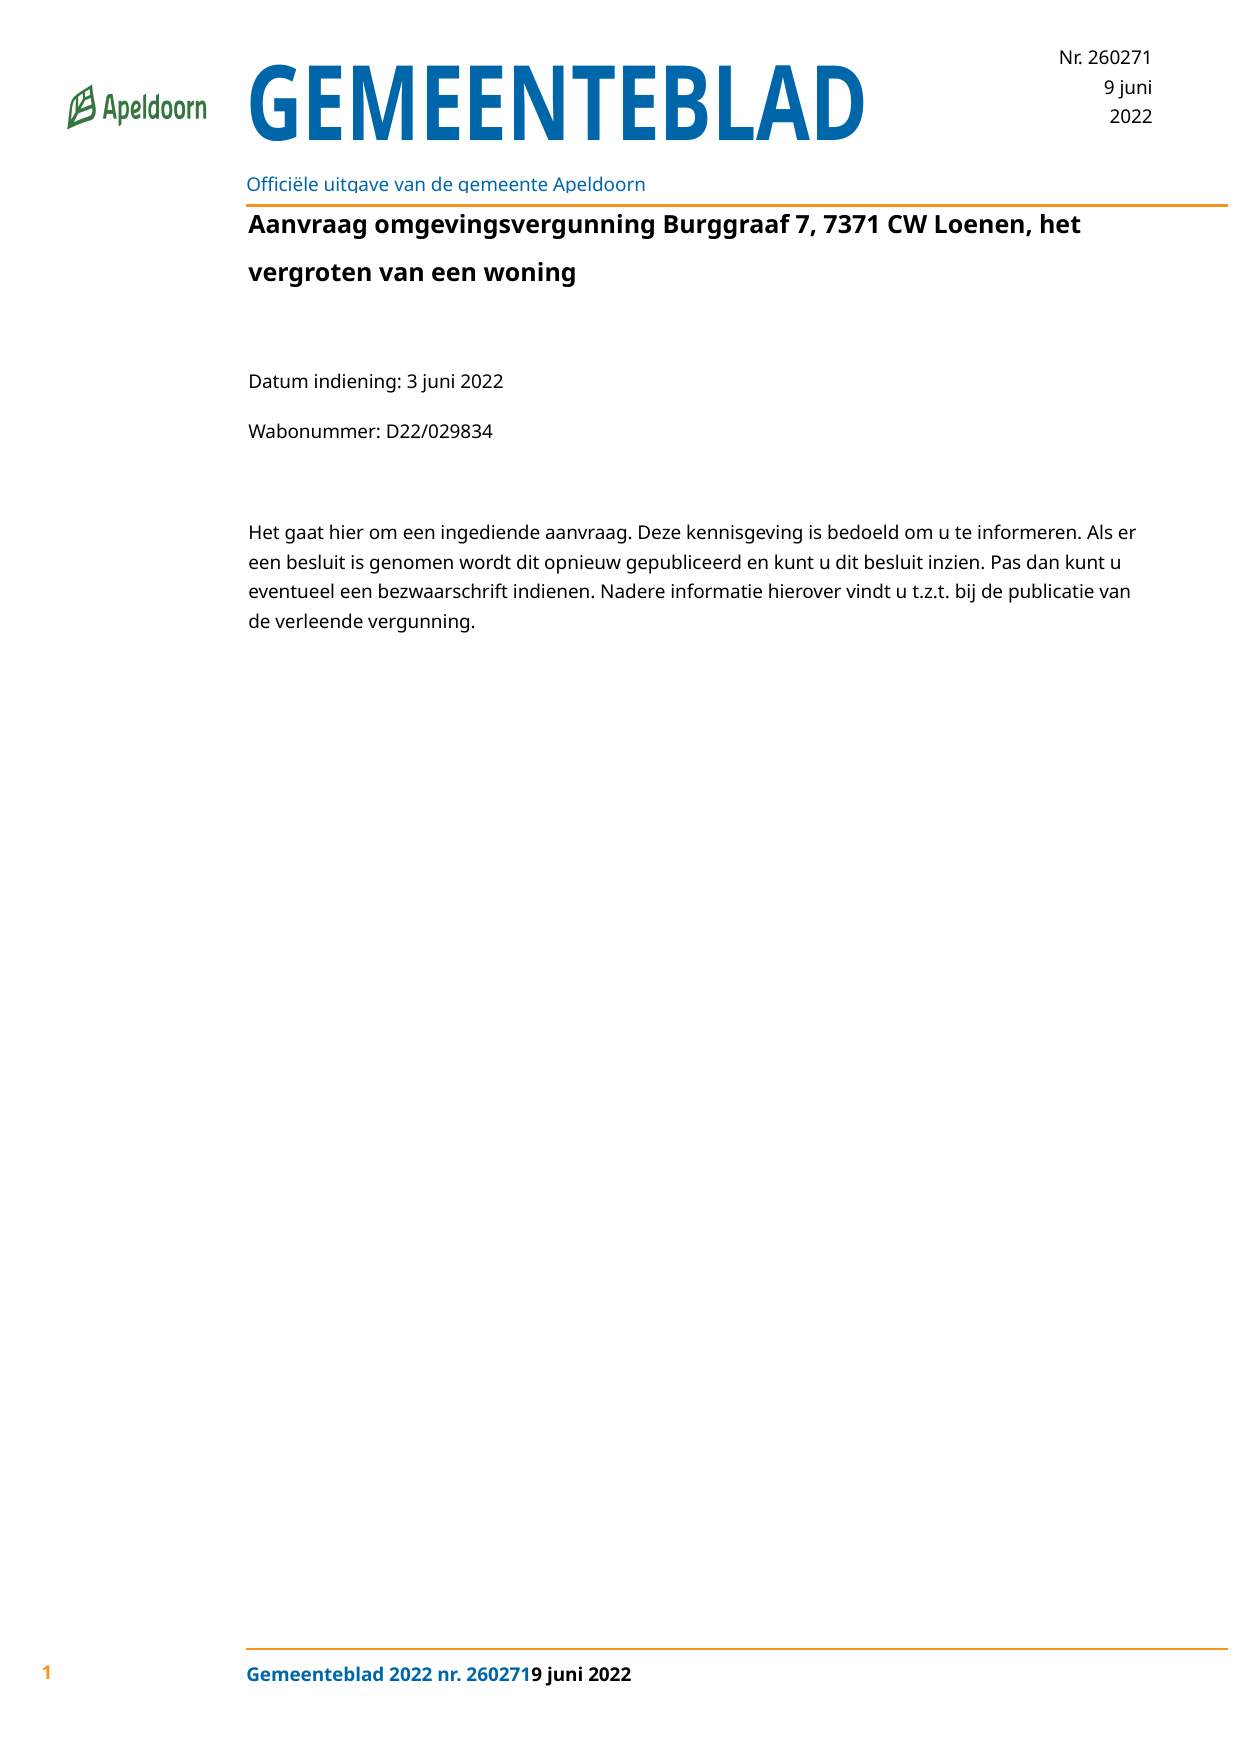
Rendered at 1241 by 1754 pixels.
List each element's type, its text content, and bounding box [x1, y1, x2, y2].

picture [41, 47, 231, 172]
text Wabonummer: D22/029834 [248, 419, 1152, 444]
text Aanvraag omgevingsvergunning Burggraaf 7, 7371 CW Loenen, het vergroten van een woning [248, 207, 1152, 288]
text Datum indiening: 3 juni 2022 [248, 368, 1152, 394]
text Het gaat hier om een ingediende aanvraag. Deze kennisgeving is bedoeld om u te informeren. Als er een besluit is genomen wordt dit opnieuw gepubliceerd en kunt u dit besluit inzien. Pas dan kunt u eventueel een bezwaarschrift indienen. Nadere informatie hierover vindt u t.z.t. bij de publicatie van de verleende vergunning. [248, 519, 1152, 634]
